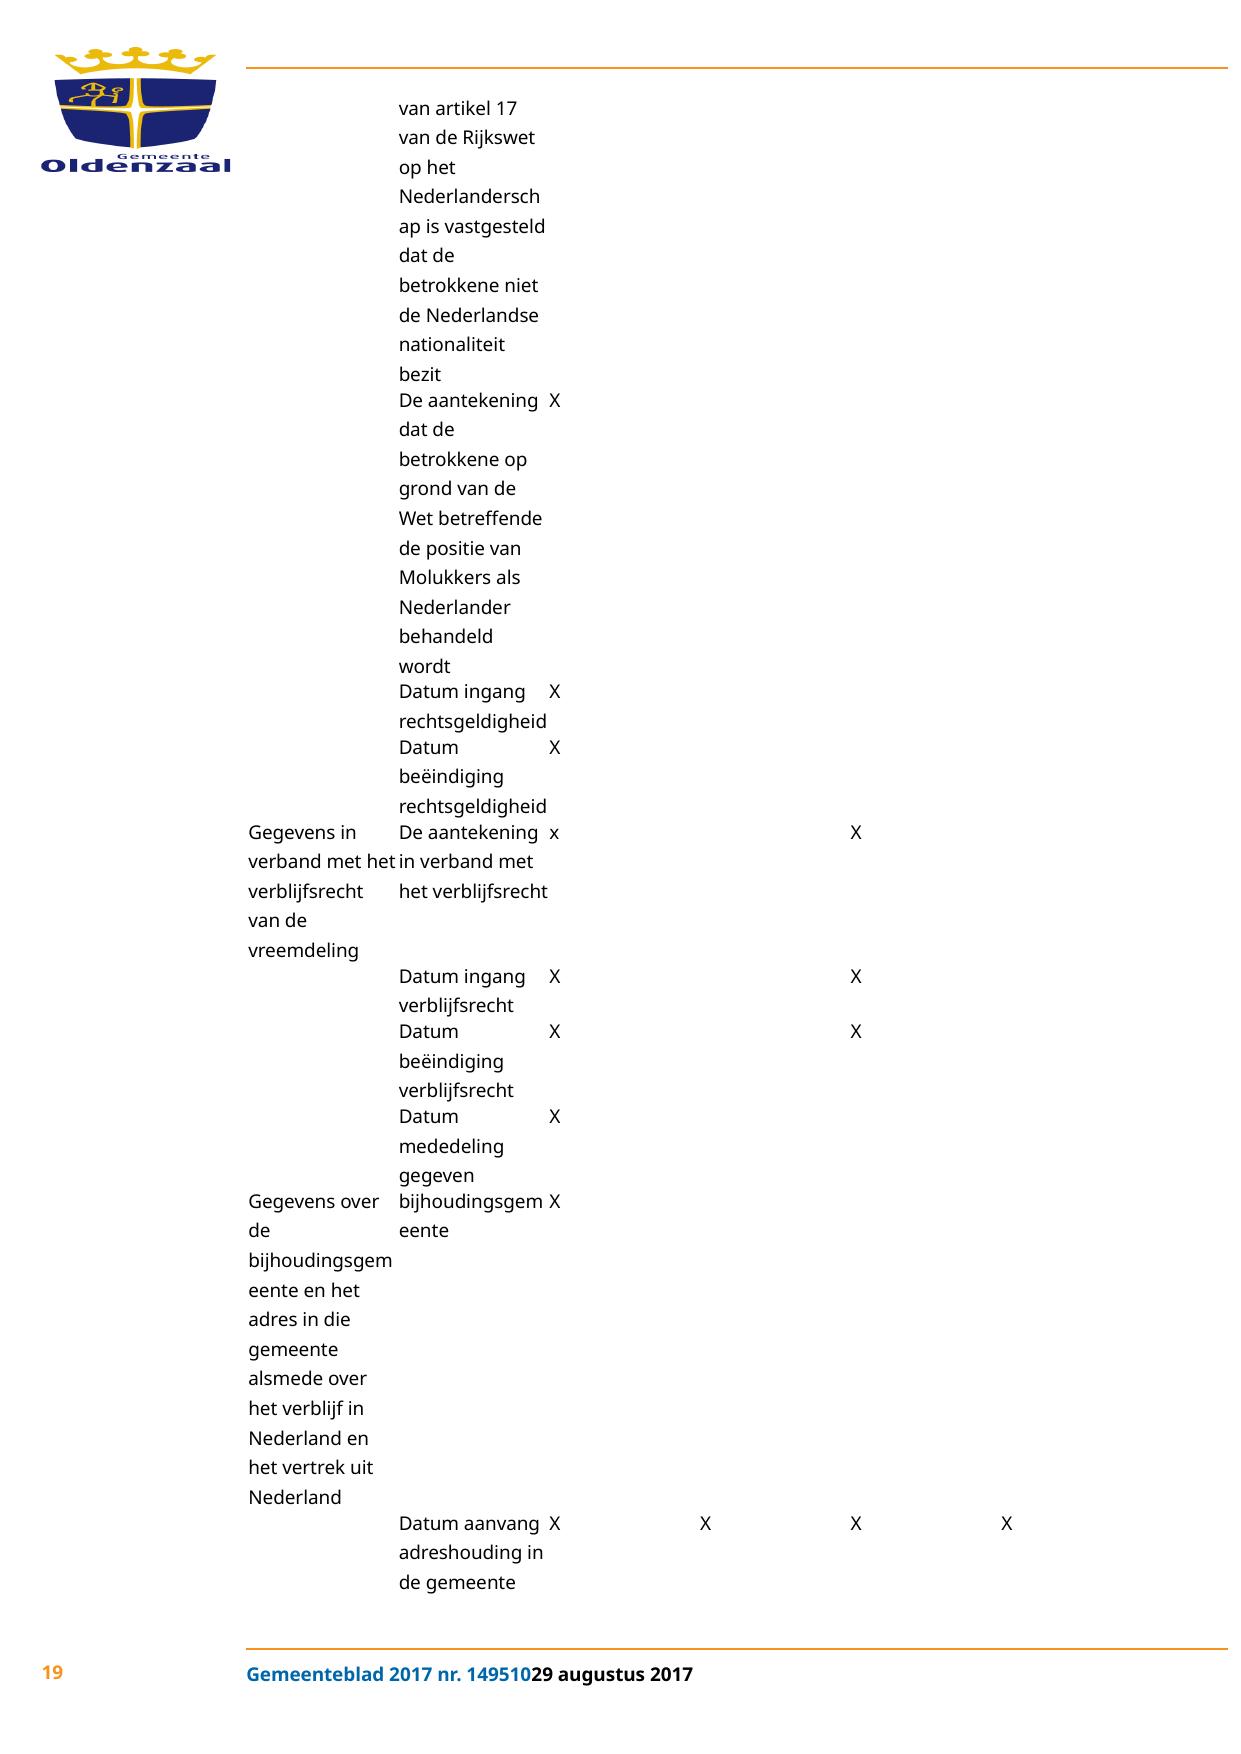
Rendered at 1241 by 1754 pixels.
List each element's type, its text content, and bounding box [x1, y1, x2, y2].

table_cell X [549, 387, 700, 679]
table_cell [248, 1103, 398, 1188]
table_cell [248, 734, 398, 819]
table_cell X [549, 679, 700, 734]
table_cell [850, 1103, 1001, 1188]
table_cell [549, 95, 700, 387]
table_cell [1001, 734, 1152, 819]
table_cell [700, 679, 850, 734]
table_cell X [850, 819, 1001, 963]
table_cell [850, 95, 1001, 387]
table_cell van artikel 17 van de Rijkswet op het Nederlanderschap is vastgesteld dat de betrokkene niet de Nederlandse nationaliteit bezit [399, 95, 549, 387]
table_cell De aantekening dat de betrokkene op grond van de Wet betreffende de positie van Molukkers als Nederlander behandeld wordt [399, 387, 549, 679]
table_cell X [549, 1510, 700, 1594]
table_cell [850, 387, 1001, 679]
table_cell [248, 387, 398, 679]
table_cell [700, 734, 850, 819]
table_cell [850, 679, 1001, 734]
table_cell [1001, 819, 1152, 963]
table_cell Gegevens in verband met het verblijfsrecht van de vreemdeling [248, 819, 398, 963]
table_cell [1001, 679, 1152, 734]
table_cell [1001, 1188, 1152, 1510]
picture [41, 47, 231, 172]
table_cell X [549, 1188, 700, 1510]
table_cell X [700, 1510, 850, 1594]
table_cell [700, 95, 850, 387]
table_cell [1001, 1103, 1152, 1188]
table_cell X [1001, 1510, 1152, 1594]
table_cell De aantekening in verband met het verblijfsrecht [399, 819, 549, 963]
table_cell [1001, 1018, 1152, 1103]
table_cell Datum aanvang adreshouding in de gemeente [399, 1510, 549, 1594]
table_cell [850, 1188, 1001, 1510]
table_cell Datum mededeling gegeven [399, 1103, 549, 1188]
table_cell X [850, 963, 1001, 1018]
table_cell Datum beëindiging verblijfsrecht [399, 1018, 549, 1103]
table_cell [700, 1188, 850, 1510]
table_cell [248, 95, 398, 387]
table_cell X [549, 1018, 700, 1103]
table_cell Datum ingang verblijfsrecht [399, 963, 549, 1018]
table_cell X [850, 1510, 1001, 1594]
table_cell Gegevens over de bijhoudingsgemeente en het adres in die gemeente alsmede over het verblijf in Nederland en het vertrek uit Nederland [248, 1188, 398, 1510]
table_cell [248, 1510, 398, 1594]
table_cell [248, 679, 398, 734]
table_cell [1001, 95, 1152, 387]
table_cell bijhoudingsgemeente [399, 1188, 549, 1510]
table_cell [700, 819, 850, 963]
table_cell Datum beëindiging rechtsgeldigheid [399, 734, 549, 819]
table_cell X [549, 1103, 700, 1188]
table_cell [248, 963, 398, 1018]
table_cell x [549, 819, 700, 963]
table_cell [1001, 963, 1152, 1018]
table_cell [700, 1018, 850, 1103]
table_cell [700, 1103, 850, 1188]
table_cell X [549, 734, 700, 819]
table_cell [248, 1018, 398, 1103]
table_cell Datum ingang rechtsgeldigheid [399, 679, 549, 734]
table_cell X [549, 963, 700, 1018]
table_cell [1001, 387, 1152, 679]
table_cell [850, 734, 1001, 819]
table_cell [700, 387, 850, 679]
table_cell X [850, 1018, 1001, 1103]
table_cell [700, 963, 850, 1018]
